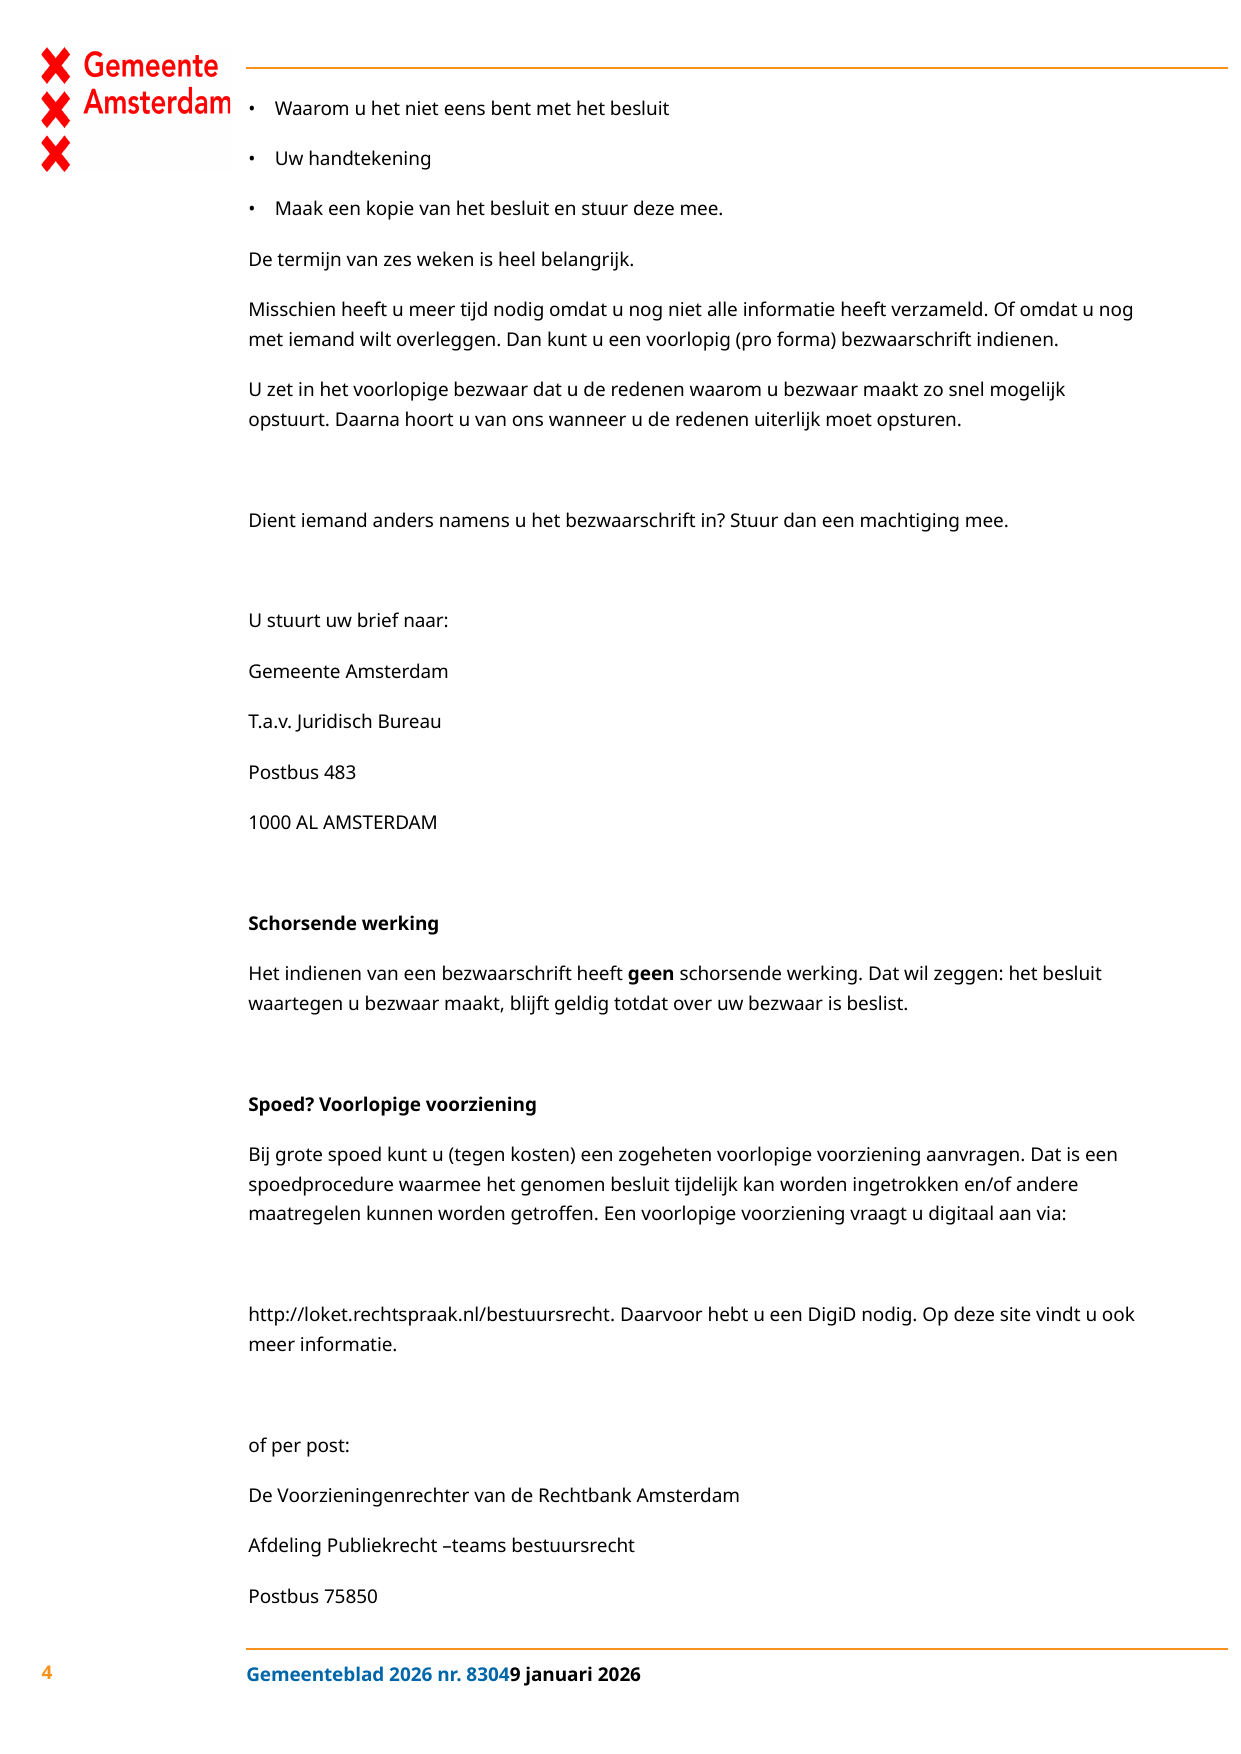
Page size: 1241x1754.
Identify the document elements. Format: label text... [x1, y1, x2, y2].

text Misschien heeft u meer tijd nodig omdat u nog niet alle informatie heeft verzameld. Of omdat u nog met iemand wilt overleggen. Dan kunt u een voorlopig (pro forma) bezwaarschrift indienen. [248, 296, 1152, 352]
text Gemeente Amsterdam [248, 658, 1152, 684]
text U stuurt uw brief naar: [248, 608, 1152, 633]
text • Uw handtekening [248, 145, 1152, 171]
text De Voorzieningenrechter van de Rechtbank Amsterdam [248, 1482, 1152, 1508]
text Postbus 483 [248, 759, 1152, 785]
text Dient iemand anders namens u het bezwaarschrift in? Stuur dan een machtiging mee. [248, 507, 1152, 533]
text T.a.v. Juridisch Bureau [248, 708, 1152, 734]
text Postbus 75850 [248, 1583, 1152, 1609]
text Bij grote spoed kunt u (tegen kosten) een zogeheten voorlopige voorziening aanvragen. Dat is een spoedprocedure waarmee het genomen besluit tijdelijk kan worden ingetrokken en/of andere maatregelen kunnen worden getroffen. Een voorlopige voorziening vraagt u digitaal aan via: [248, 1141, 1152, 1226]
text • Maak een kopie van het besluit en stuur deze mee. [248, 196, 1152, 221]
text Het indienen van een bezwaarschrift heeft geen schorsende werking. Dat wil zeggen: het besluit waartegen u bezwaar maakt, blijft geldig totdat over uw bezwaar is beslist. [248, 961, 1152, 1016]
text of per post: [248, 1432, 1152, 1458]
text http://loket.rechtspraak.nl/bestuursrecht. Daarvoor hebt u een DigiD nodig. Op deze site vindt u ook meer informatie. [248, 1301, 1152, 1357]
text Schorsende werking [248, 910, 1152, 936]
picture [41, 47, 231, 172]
text • Waarom u het niet eens bent met het besluit [248, 95, 1152, 121]
text U zet in het voorlopige bezwaar dat u de redenen waarom u bezwaar maakt zo snel mogelijk opstuurt. Daarna hoort u van ons wanneer u de redenen uiterlijk moet opsturen. [248, 376, 1152, 432]
text 1000 AL AMSTERDAM [248, 809, 1152, 835]
text Spoed? Voorlopige voorziening [248, 1091, 1152, 1117]
text De termijn van zes weken is heel belangrijk. [248, 246, 1152, 272]
text Afdeling Publiekrecht –teams bestuursrecht [248, 1533, 1152, 1558]
